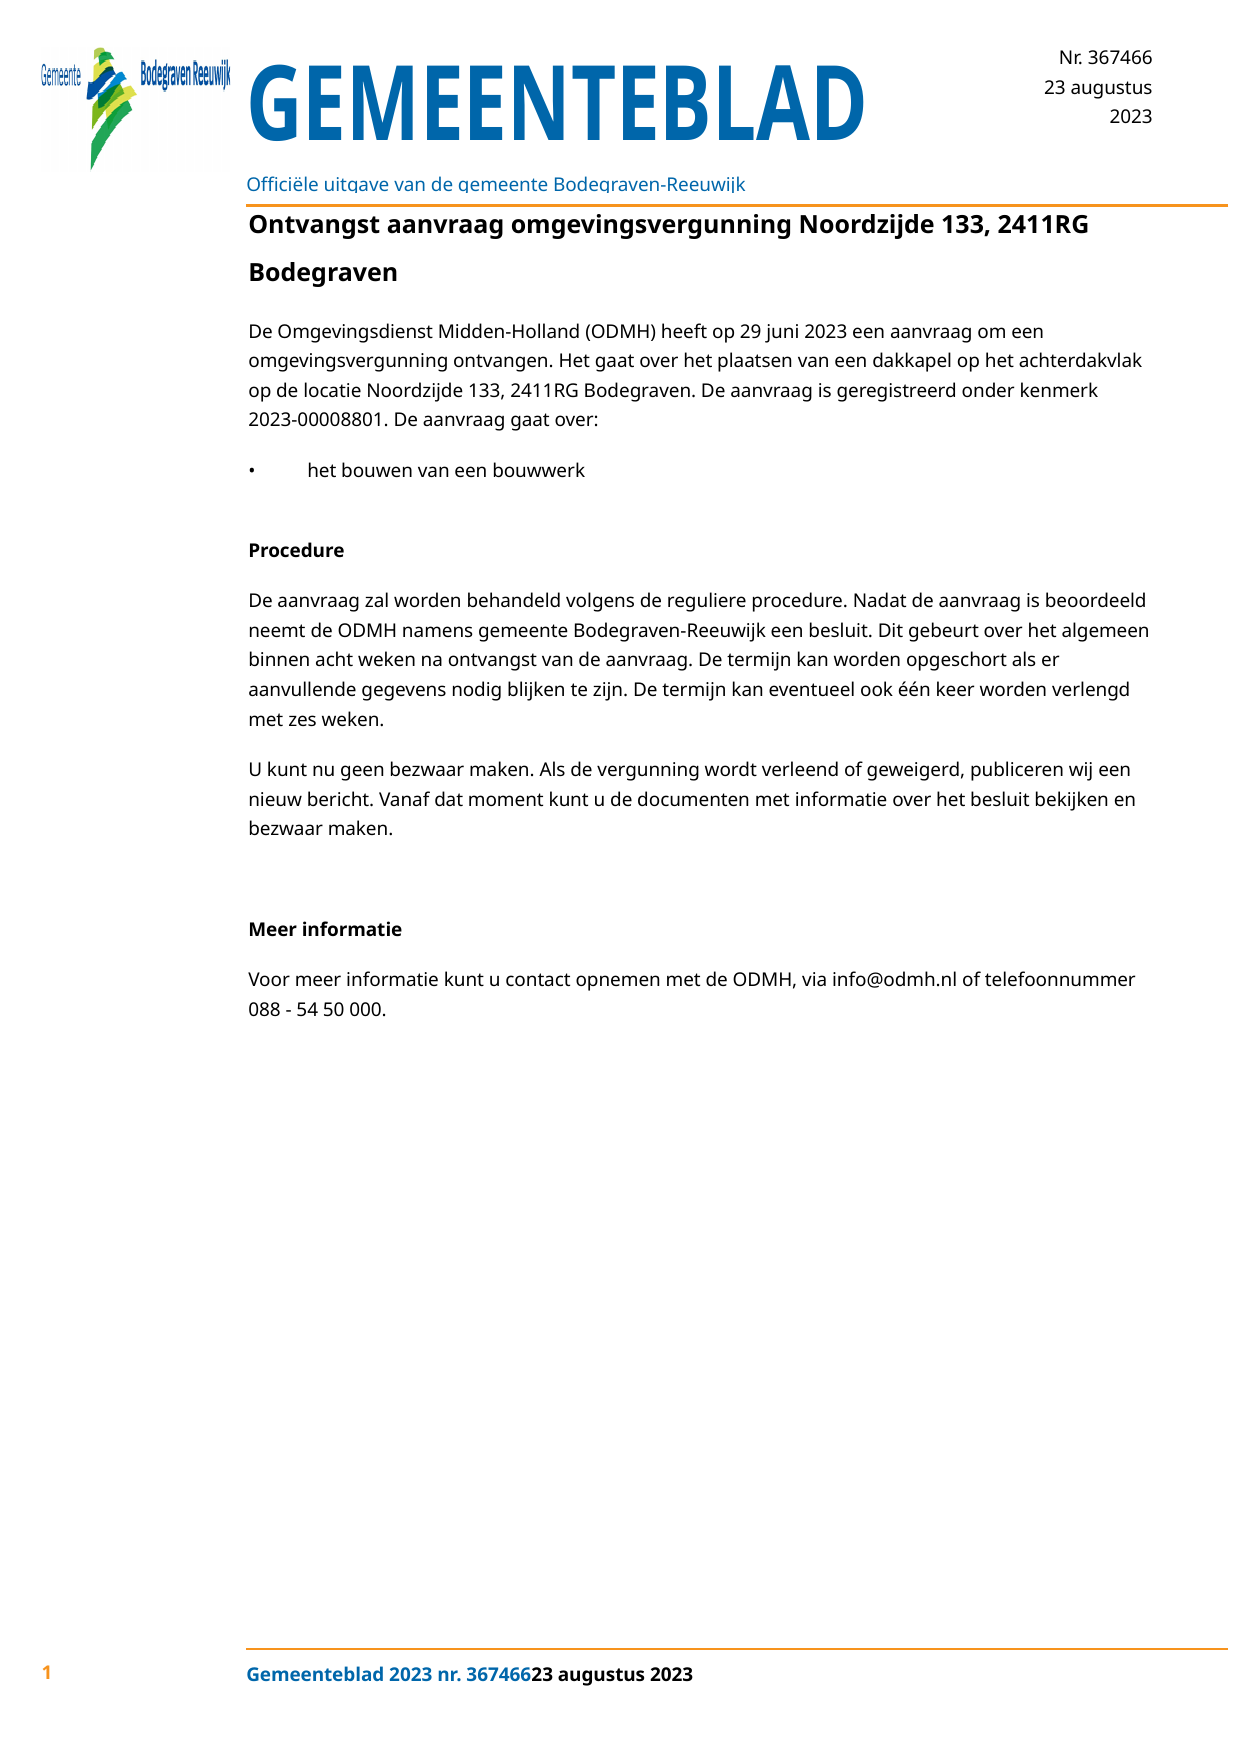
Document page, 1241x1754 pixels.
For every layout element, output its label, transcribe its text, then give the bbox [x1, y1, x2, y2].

text De Omgevingsdienst Midden-Holland (ODMH) heeft op 29 juni 2023 een aanvraag om een omgevingsvergunning ontvangen. Het gaat over het plaatsen van een dakkapel op het achterdakvlak op de locatie Noordzijde 133, 2411RG Bodegraven. De aanvraag is geregistreerd onder kenmerk 2023-00008801. De aanvraag gaat over: [248, 318, 1152, 432]
text De aanvraag zal worden behandeld volgens de reguliere procedure. Nadat de aanvraag is beoordeeld neemt de ODMH namens gemeente Bodegraven-Reeuwijk een besluit. Dit gebeurt over het algemeen binnen acht weken na ontvangst van de aanvraag. De termijn kan worden opgeschort als er aanvullende gegevens nodig blijken te zijn. De termijn kan eventueel ook één keer worden verlengd met zes weken. [248, 587, 1152, 732]
text U kunt nu geen bezwaar maken. Als de vergunning wordt verleend of geweigerd, publiceren wij een nieuw bericht. Vanaf dat moment kunt u de documenten met informatie over het besluit bekijken en bezwaar maken. [248, 756, 1152, 841]
text Voor meer informatie kunt u contact opnemen met de ODMH, via info@odmh.nl of telefoonnummer 088 - 54 50 000. [248, 967, 1152, 1022]
list het bouwen van een bouwwerk [248, 457, 1152, 483]
text Ontvangst aanvraag omgevingsvergunning Noordzijde 133, 2411RG Bodegraven [248, 207, 1152, 288]
text Procedure [248, 537, 1152, 563]
picture [41, 47, 231, 172]
text Meer informatie [248, 916, 1152, 942]
